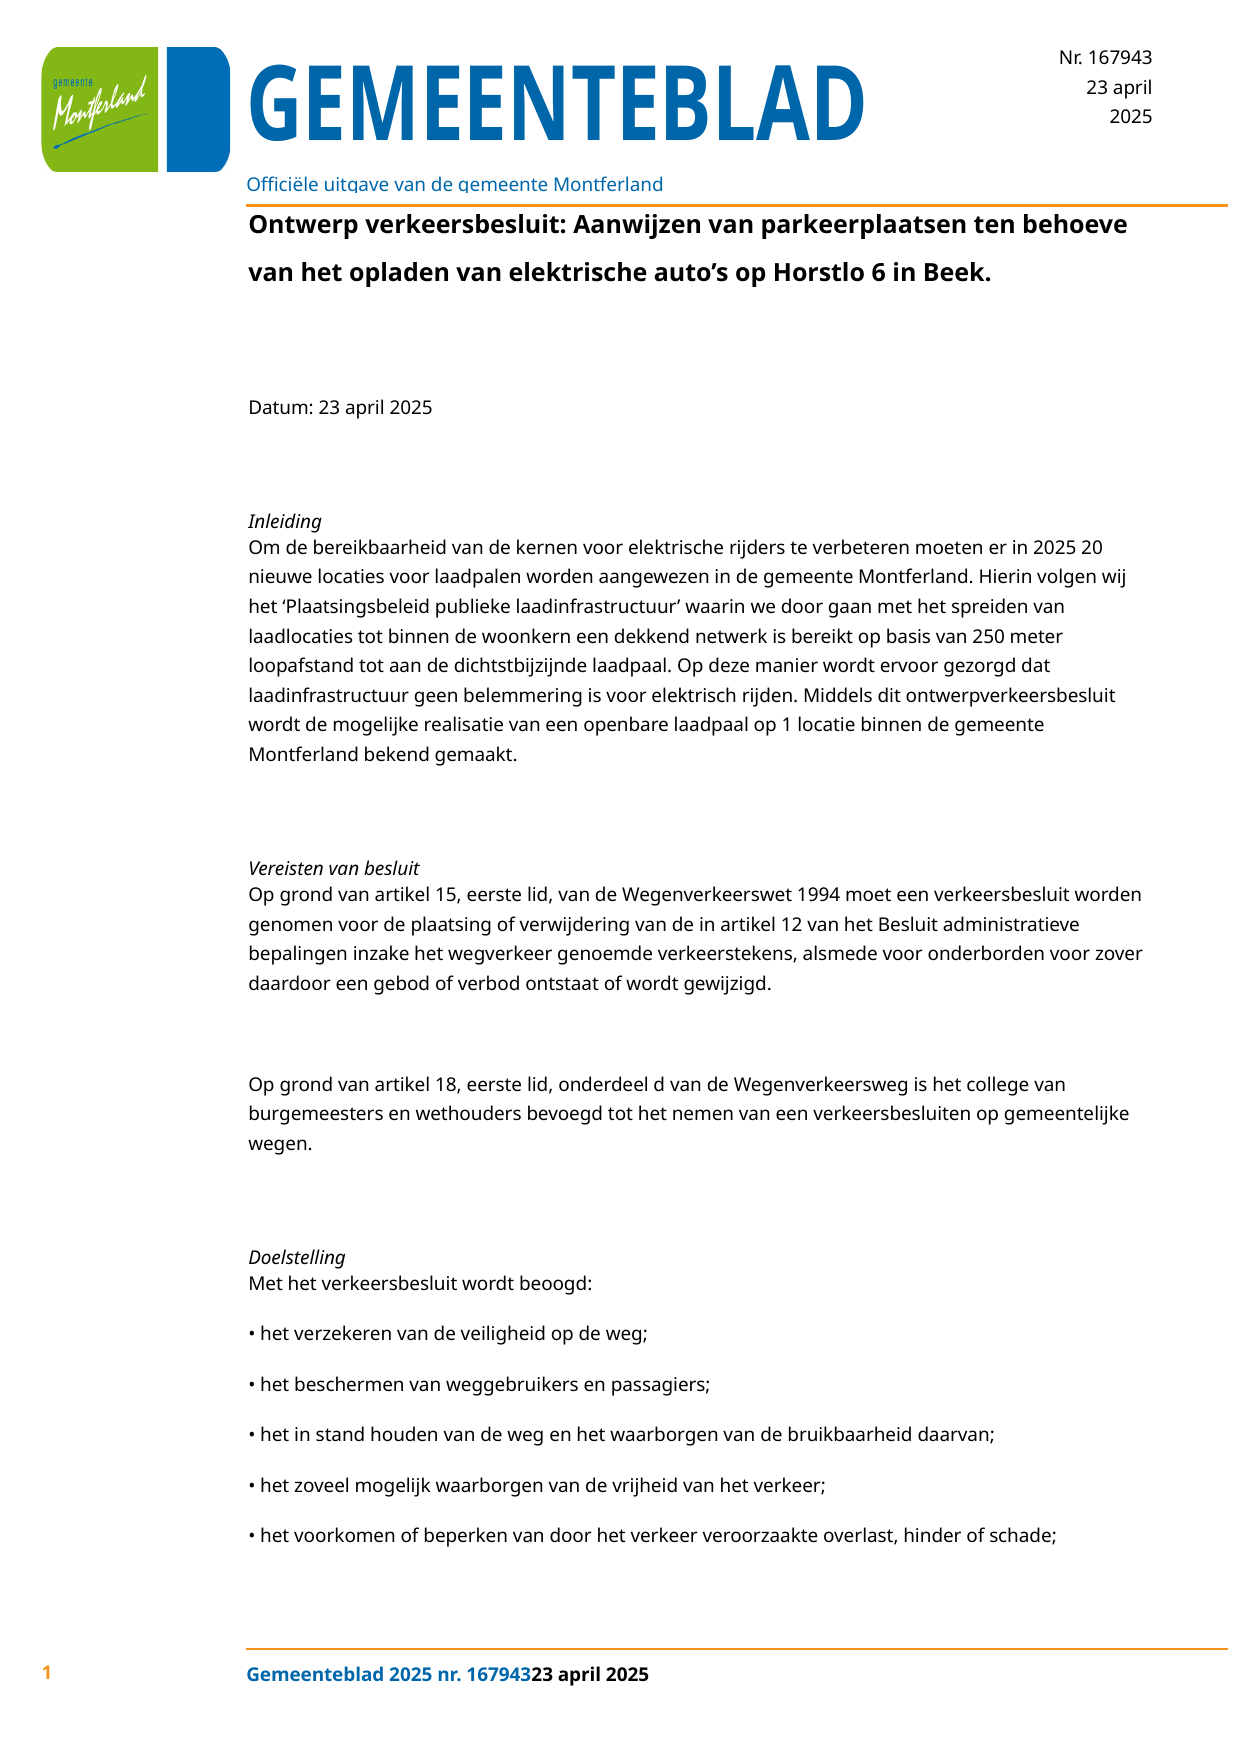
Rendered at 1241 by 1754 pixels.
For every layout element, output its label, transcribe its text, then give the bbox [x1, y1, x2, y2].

text • het verzekeren van de veiligheid op de weg; [248, 1321, 1152, 1346]
text Op grond van artikel 18, eerste lid, onderdeel d van de Wegenverkeersweg is het college van burgemeesters en wethouders bevoegd tot het nemen van een verkeersbesluiten op gemeentelijke wegen. [248, 1071, 1152, 1156]
text • het beschermen van weggebruikers en passagiers; [248, 1371, 1152, 1397]
picture [41, 47, 231, 172]
text Inleiding [248, 508, 1152, 534]
text Datum: 23 april 2025 [248, 394, 1152, 420]
text Vereisten van besluit [248, 856, 1152, 881]
text Met het verkeersbesluit wordt beoogd: [248, 1270, 1152, 1296]
text Doelstelling [248, 1244, 1152, 1270]
text Om de bereikbaarheid van de kernen voor elektrische rijders te verbeteren moeten er in 2025 20 nieuwe locaties voor laadpalen worden aangewezen in de gemeente Montferland. Hierin volgen wij het ‘Plaatsingsbeleid publieke laadinfrastructuur’ waarin we door gaan met het spreiden van laadlocaties tot binnen de woonkern een dekkend netwerk is bereikt op basis van 250 meter loopafstand tot aan de dichtstbijzijnde laadpaal. Op deze manier wordt ervoor gezorgd dat laadinfrastructuur geen belemmering is voor elektrisch rijden. Middels dit ontwerpverkeersbesluit wordt de mogelijke realisatie van een openbare laadpaal op 1 locatie binnen de gemeente Montferland bekend gemaakt. [248, 534, 1152, 767]
text Op grond van artikel 15, eerste lid, van de Wegenverkeerswet 1994 moet een verkeersbesluit worden genomen voor de plaatsing of verwijdering van de in artikel 12 van het Besluit administratieve bepalingen inzake het wegverkeer genoemde verkeerstekens, alsmede voor onderborden voor zover daardoor een gebod of verbod ontstaat of wordt gewijzigd. [248, 881, 1152, 996]
text • het in stand houden van de weg en het waarborgen van de bruikbaarheid daarvan; [248, 1421, 1152, 1447]
text • het voorkomen of beperken van door het verkeer veroorzaakte overlast, hinder of schade; [248, 1522, 1152, 1548]
text Ontwerp verkeersbesluit: Aanwijzen van parkeerplaatsen ten behoeve van het opladen van elektrische auto’s op Horstlo 6 in Beek. [248, 207, 1152, 288]
text • het zoveel mogelijk waarborgen van de vrijheid van het verkeer; [248, 1472, 1152, 1498]
